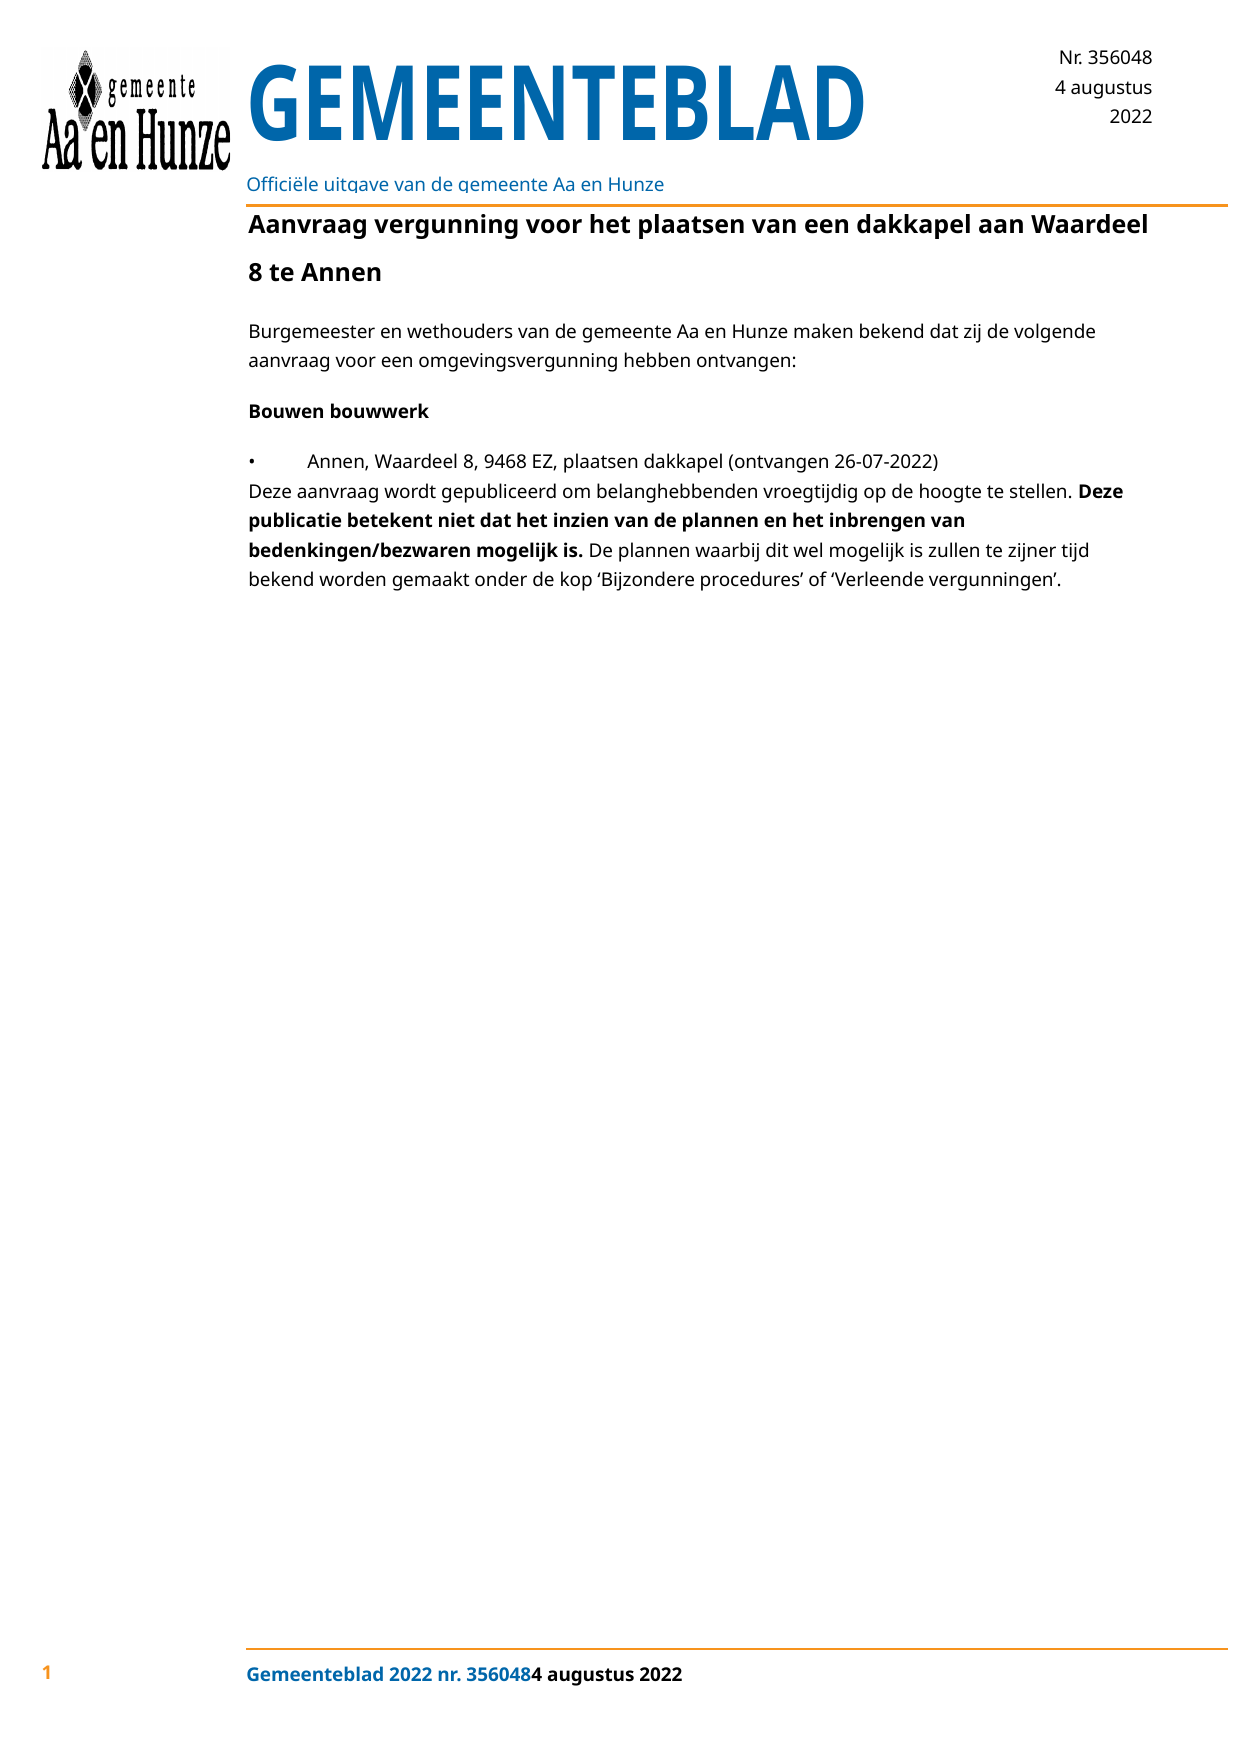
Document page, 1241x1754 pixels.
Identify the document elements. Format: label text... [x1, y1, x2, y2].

text Deze aanvraag wordt gepubliceerd om belanghebbenden vroegtijdig op de hoogte te stellen. Deze publicatie betekent niet dat het inzien van de plannen en het inbrengen van bedenkingen/bezwaren mogelijk is. De plannen waarbij dit wel mogelijk is zullen te zijner tijd bekend worden gemaakt onder de kop ‘Bijzondere procedures’ of ‘Verleende vergunningen’. [248, 478, 1152, 592]
text Bouwen bouwwerk [248, 398, 1152, 424]
text Burgemeester en wethouders van de gemeente Aa en Hunze maken bekend dat zij de volgende aanvraag voor een omgevingsvergunning hebben ontvangen: [248, 318, 1152, 373]
list Annen, Waardeel 8, 9468 EZ, plaatsen dakkapel (ontvangen 26-07-2022) [248, 448, 1152, 474]
picture [41, 47, 231, 172]
text Aanvraag vergunning voor het plaatsen van een dakkapel aan Waardeel 8 te Annen [248, 207, 1152, 288]
